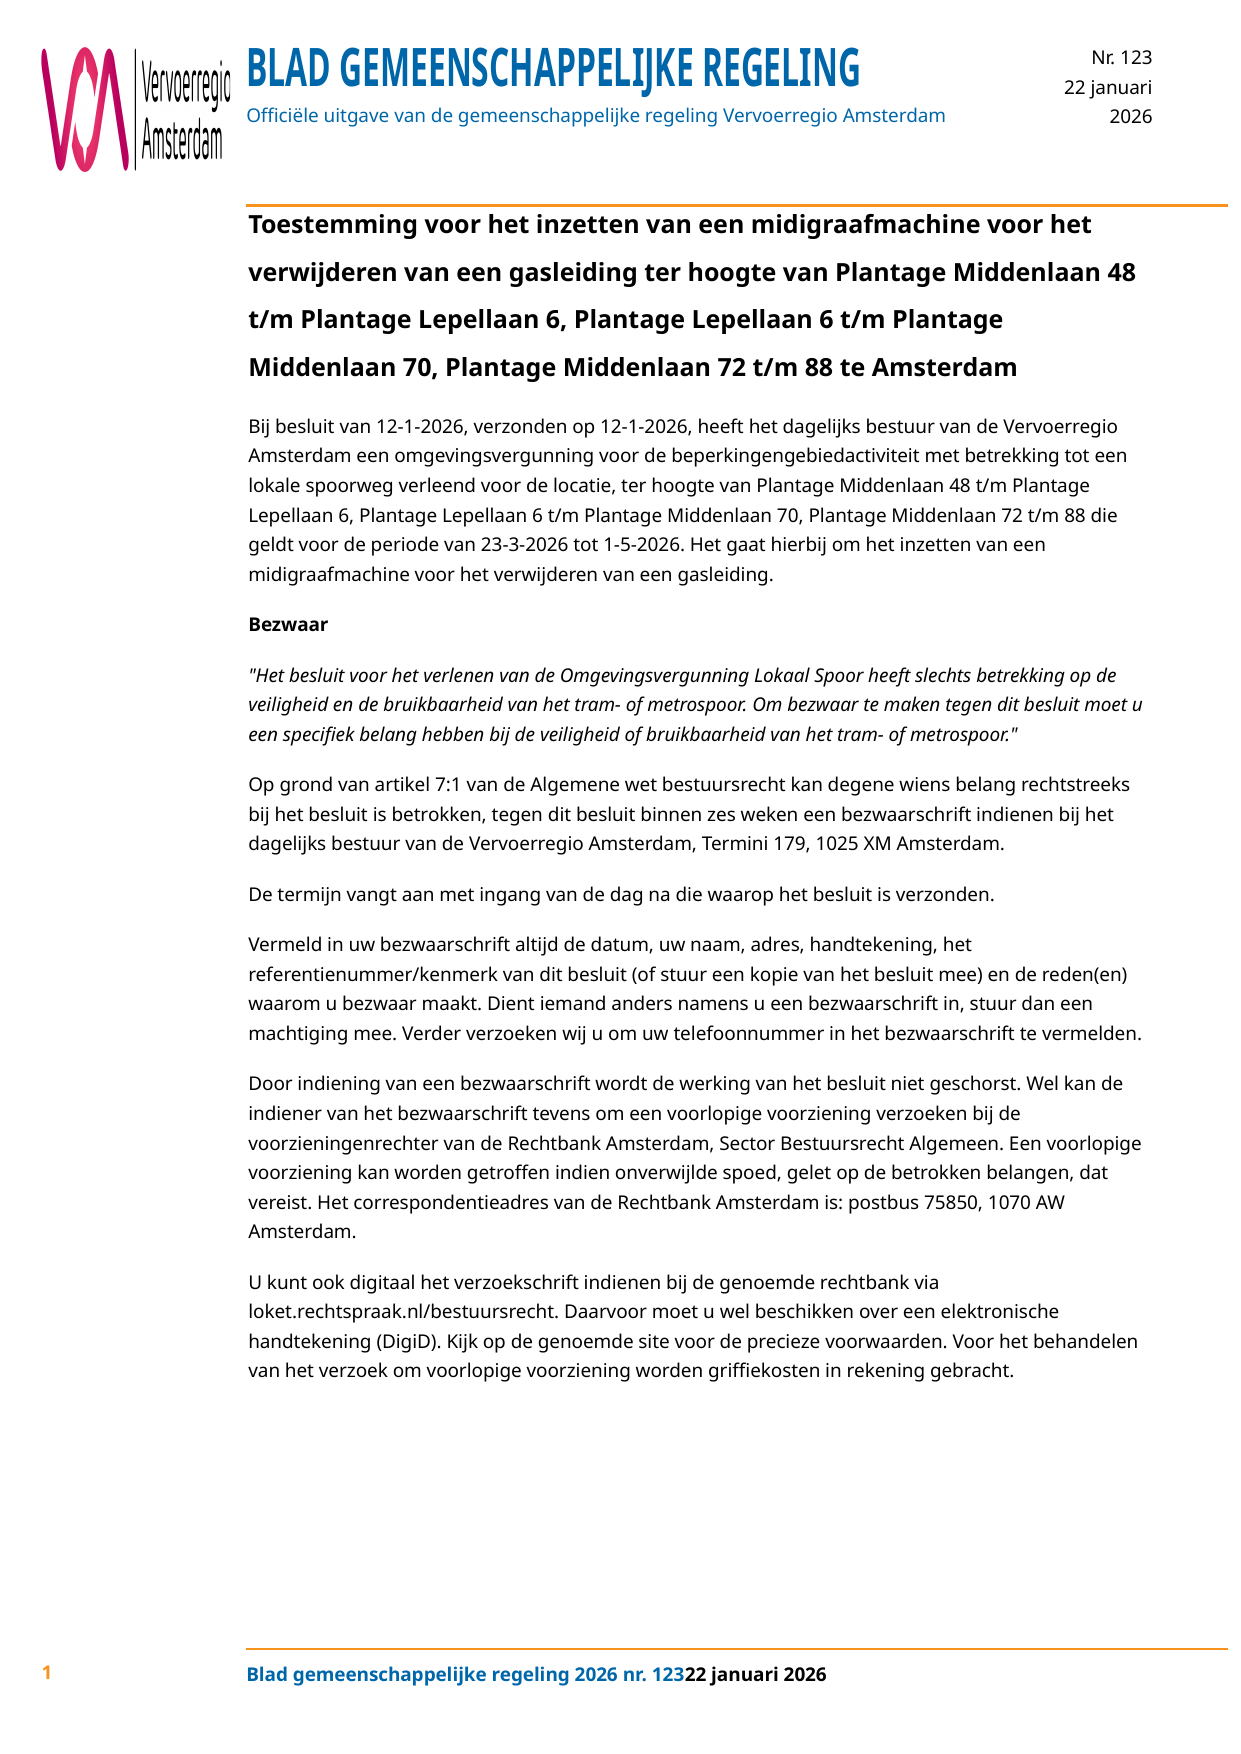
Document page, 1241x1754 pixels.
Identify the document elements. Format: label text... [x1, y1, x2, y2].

text De termijn vangt aan met ingang van de dag na die waarop het besluit is verzonden. [248, 881, 1152, 907]
text Op grond van artikel 7:1 van de Algemene wet bestuursrecht kan degene wiens belang rechtstreeks bij het besluit is betrokken, tegen dit besluit binnen zes weken een bezwaarschrift indienen bij het dagelijks bestuur van de Vervoerregio Amsterdam, Termini 179, 1025 XM Amsterdam. [248, 771, 1152, 856]
text U kunt ook digitaal het verzoekschrift indienen bij de genoemde rechtbank via loket.rechtspraak.nl/bestuursrecht. Daarvoor moet u wel beschikken over een elektronische handtekening (DigiD). Kijk op de genoemde site voor de precieze voorwaarden. Voor het behandelen van het verzoek om voorlopige voorziening worden griffiekosten in rekening gebracht. [248, 1269, 1152, 1383]
text Vermeld in uw bezwaarschrift altijd de datum, uw naam, adres, handtekening, het referentienummer/kenmerk van dit besluit (of stuur een kopie van het besluit mee) en de reden(en) waarom u bezwaar maakt. Dient iemand anders namens u een bezwaarschrift in, stuur dan een machtiging mee. Verder verzoeken wij u om uw telefoonnummer in het bezwaarschrift te vermelden. [248, 931, 1152, 1046]
text Toestemming voor het inzetten van een midigraafmachine voor het verwijderen van een gasleiding ter hoogte van Plantage Middenlaan 48 t/m Plantage Lepellaan 6, Plantage Lepellaan 6 t/m Plantage Middenlaan 70, Plantage Middenlaan 72 t/m 88 te Amsterdam [248, 207, 1152, 384]
text "Het besluit voor het verlenen van de Omgevingsvergunning Lokaal Spoor heeft slechts betrekking op de veiligheid en de bruikbaarheid van het tram- of metrospoor. Om bezwaar te maken tegen dit besluit moet u een specifiek belang hebben bij de veiligheid of bruikbaarheid van het tram- of metrospoor." [248, 662, 1152, 747]
text Door indiening van een bezwaarschrift wordt de werking van het besluit niet geschorst. Wel kan de indiener van het bezwaarschrift tevens om een voorlopige voorziening verzoeken bij de voorzieningenrechter van de Rechtbank Amsterdam, Sector Bestuursrecht Algemeen. Een voorlopige voorziening kan worden getroffen indien onverwijlde spoed, gelet op de betrokken belangen, dat vereist. Het correspondentieadres van de Rechtbank Amsterdam is: postbus 75850, 1070 AW Amsterdam. [248, 1071, 1152, 1244]
text Bezwaar [248, 611, 1152, 637]
text Bij besluit van 12-1-2026, verzonden op 12-1-2026, heeft het dagelijks bestuur van de Vervoerregio Amsterdam een omgevingsvergunning voor de beperkingengebiedactiviteit met betrekking tot een lokale spoorweg verleend voor de locatie, ter hoogte van Plantage Middenlaan 48 t/m Plantage Lepellaan 6, Plantage Lepellaan 6 t/m Plantage Middenlaan 70, Plantage Middenlaan 72 t/m 88 die geldt voor de periode van 23-3-2026 tot 1-5-2026. Het gaat hierbij om het inzetten van een midigraafmachine voor het verwijderen van een gasleiding. [248, 413, 1152, 587]
picture [41, 47, 231, 172]
